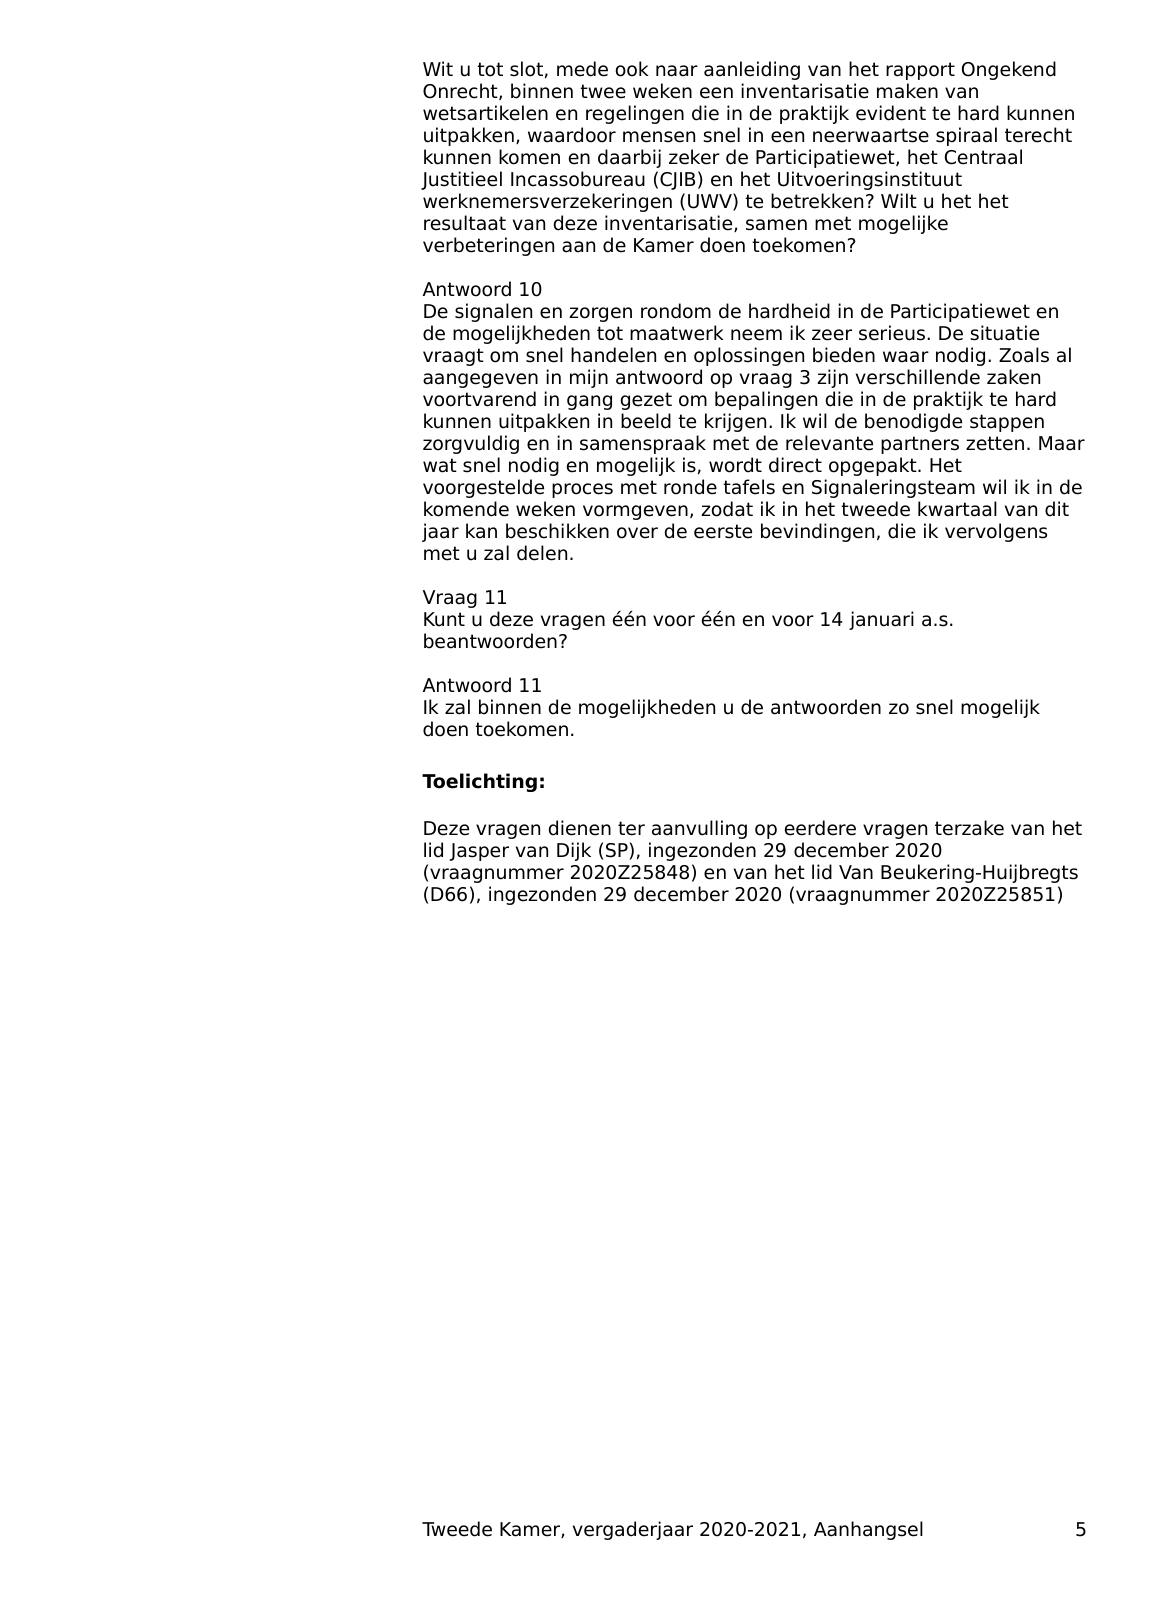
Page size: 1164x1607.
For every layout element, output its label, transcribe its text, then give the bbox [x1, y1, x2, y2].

text Wit u tot slot, mede ook naar aanleiding van het rapport Ongekend Onrecht, binnen twee weken een inventarisatie maken van wetsartikelen en regelingen die in de praktijk evident te hard kunnen uitpakken, waardoor mensen snel in een neerwaartse spiraal terecht kunnen komen en daarbij zeker de Participatiewet, het Centraal Justitieel Incassobureau (CJIB) en het Uitvoeringsinstituut werknemersverzekeringen (UWV) te betrekken? Wilt u het het resultaat van deze inventarisatie, samen met mogelijke verbeteringen aan de Kamer doen toekomen? [422, 59, 1087, 257]
text Vraag 11 [422, 587, 1087, 609]
text Antwoord 11 [422, 675, 1087, 697]
text Ik zal binnen de mogelijkheden u de antwoorden zo snel mogelijk doen toekomen. [422, 697, 1087, 741]
text De signalen en zorgen rondom de hardheid in de Participatiewet en de mogelijkheden tot maatwerk neem ik zeer serieus. De situatie vraagt om snel handelen en oplossingen bieden waar nodig. Zoals al aangegeven in mijn antwoord op vraag 3 zijn verschillende zaken voortvarend in gang gezet om bepalingen die in de praktijk te hard kunnen uitpakken in beeld te krijgen. Ik wil de benodigde stappen zorgvuldig en in samenspraak met de relevante partners zetten. Maar wat snel nodig en mogelijk is, wordt direct opgepakt. Het voorgestelde proces met ronde tafels en Signaleringsteam wil ik in de komende weken vormgeven, zodat ik in het tweede kwartaal van dit jaar kan beschikken over de eerste bevindingen, die ik vervolgens met u zal delen. [422, 301, 1087, 565]
text Antwoord 10 [422, 279, 1087, 301]
subtitle Toelichting: [422, 771, 1087, 793]
text Kunt u deze vragen één voor één en voor 14 januari a.s. beantwoorden? [422, 609, 1087, 653]
text Deze vragen dienen ter aanvulling op eerdere vragen terzake van het lid Jasper van Dijk (SP), ingezonden 29 december 2020 (vraagnummer 2020Z25848) en van het lid Van Beukering-Huijbregts (D66), ingezonden 29 december 2020 (vraagnummer 2020Z25851) [422, 818, 1087, 906]
